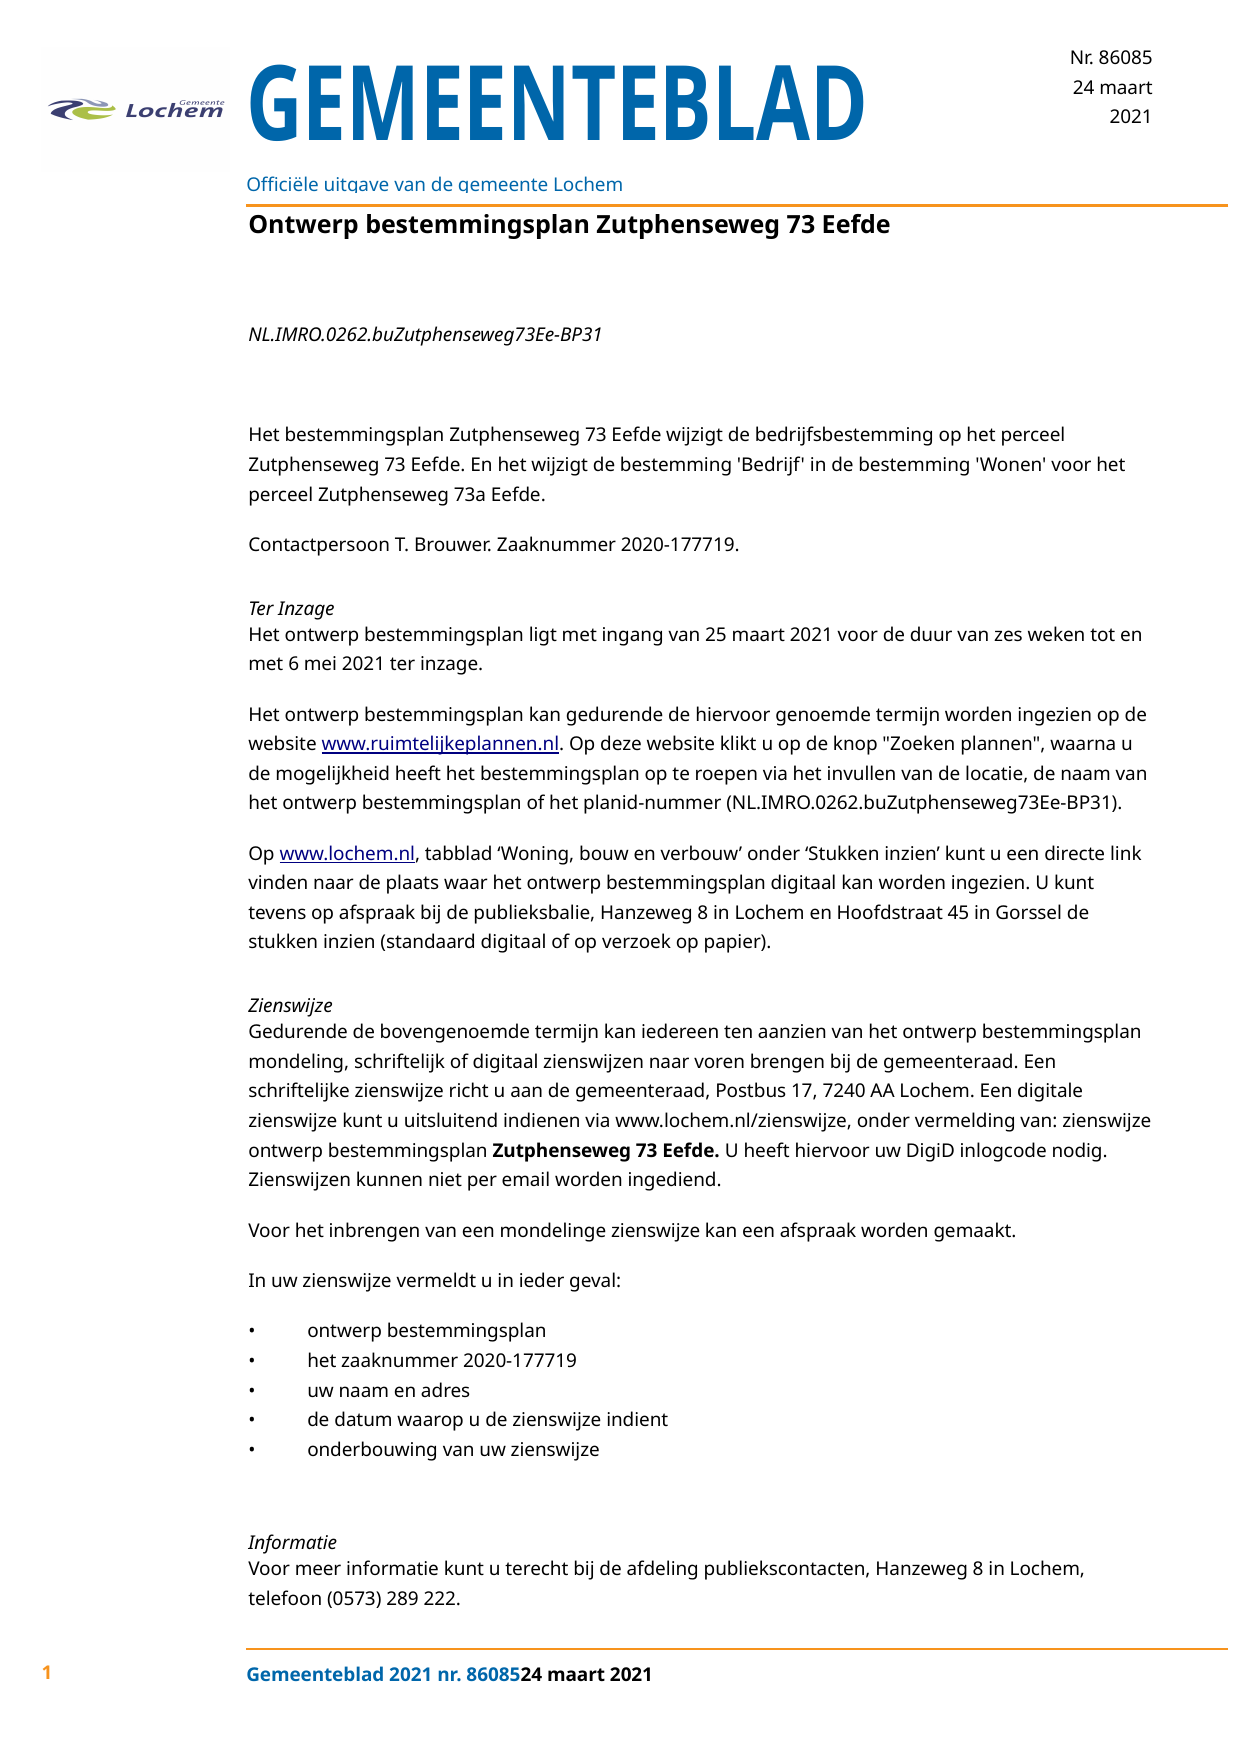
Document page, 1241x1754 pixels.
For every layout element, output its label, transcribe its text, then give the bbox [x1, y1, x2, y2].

text Voor meer informatie kunt u terecht bij de afdeling publiekscontacten, Hanzeweg 8 in Lochem, telefoon (0573) 289 222. [248, 1555, 1152, 1611]
list onderbouwing van uw zienswijze [248, 1436, 1152, 1462]
list ontwerp bestemmingsplan [248, 1318, 1152, 1343]
text Op www.lochem.nl, tabblad ‘Woning, bouw en verbouw’ onder ‘Stukken inzien’ kunt u een directe link vinden naar de plaats waar het ontwerp bestemmingsplan digitaal kan worden ingezien. U kunt tevens op afspraak bij de publieksbalie, Hanzeweg 8 in Lochem en Hoofdstraat 45 in Gorssel de stukken inzien (standaard digitaal of op verzoek op papier). [248, 840, 1152, 954]
text Contactpersoon T. Brouwer. Zaaknummer 2020-177719. [248, 531, 1152, 557]
text Ter Inzage [248, 595, 1152, 621]
text Het ontwerp bestemmingsplan ligt met ingang van 25 maart 2021 voor de duur van zes weken tot en met 6 mei 2021 ter inzage. [248, 621, 1152, 676]
list uw naam en adres [248, 1377, 1152, 1402]
text Informatie [248, 1529, 1152, 1555]
picture [41, 47, 231, 172]
text In uw zienswijze vermeldt u in ieder geval: [248, 1267, 1152, 1293]
text Het bestemmingsplan Zutphenseweg 73 Eefde wijzigt de bedrijfsbestemming op het perceel Zutphenseweg 73 Eefde. En het wijzigt de bestemming 'Bedrijf' in de bestemming 'Wonen' voor het perceel Zutphenseweg 73a Eefde. [248, 422, 1152, 506]
text Voor het inbrengen van een mondelinge zienswijze kan een afspraak worden gemaakt. [248, 1217, 1152, 1242]
text Het ontwerp bestemmingsplan kan gedurende de hiervoor genoemde termijn worden ingezien op de website www.ruimtelijkeplannen.nl. Op deze website klikt u op de knop "Zoeken plannen", waarna u de mogelijkheid heeft het bestemmingsplan op te roepen via het invullen van de locatie, de naam van het ontwerp bestemmingsplan of het planid-nummer (NL.IMRO.0262.buZutphenseweg73Ee-BP31). [248, 701, 1152, 815]
text Gedurende de bovengenoemde termijn kan iedereen ten aanzien van het ontwerp bestemmingsplan mondeling, schriftelijk of digitaal zienswijzen naar voren brengen bij de gemeenteraad. Een schriftelijke zienswijze richt u aan de gemeenteraad, Postbus 17, 7240 AA Lochem. Een digitale zienswijze kunt u uitsluitend indienen via www.lochem.nl/zienswijze, onder vermelding van: zienswijze ontwerp bestemmingsplan Zutphenseweg 73 Eefde. U heeft hiervoor uw DigiD inlogcode nodig. Zienswijzen kunnen niet per email worden ingediend. [248, 1018, 1152, 1192]
list het zaaknummer 2020-177719 [248, 1347, 1152, 1373]
text Zienswijze [248, 993, 1152, 1018]
text NL.IMRO.0262.buZutphenseweg73Ee-BP31 [248, 321, 1152, 346]
list de datum waarop u de zienswijze indient [248, 1406, 1152, 1432]
text Ontwerp bestemmingsplan Zutphenseweg 73 Eefde [248, 207, 1152, 241]
